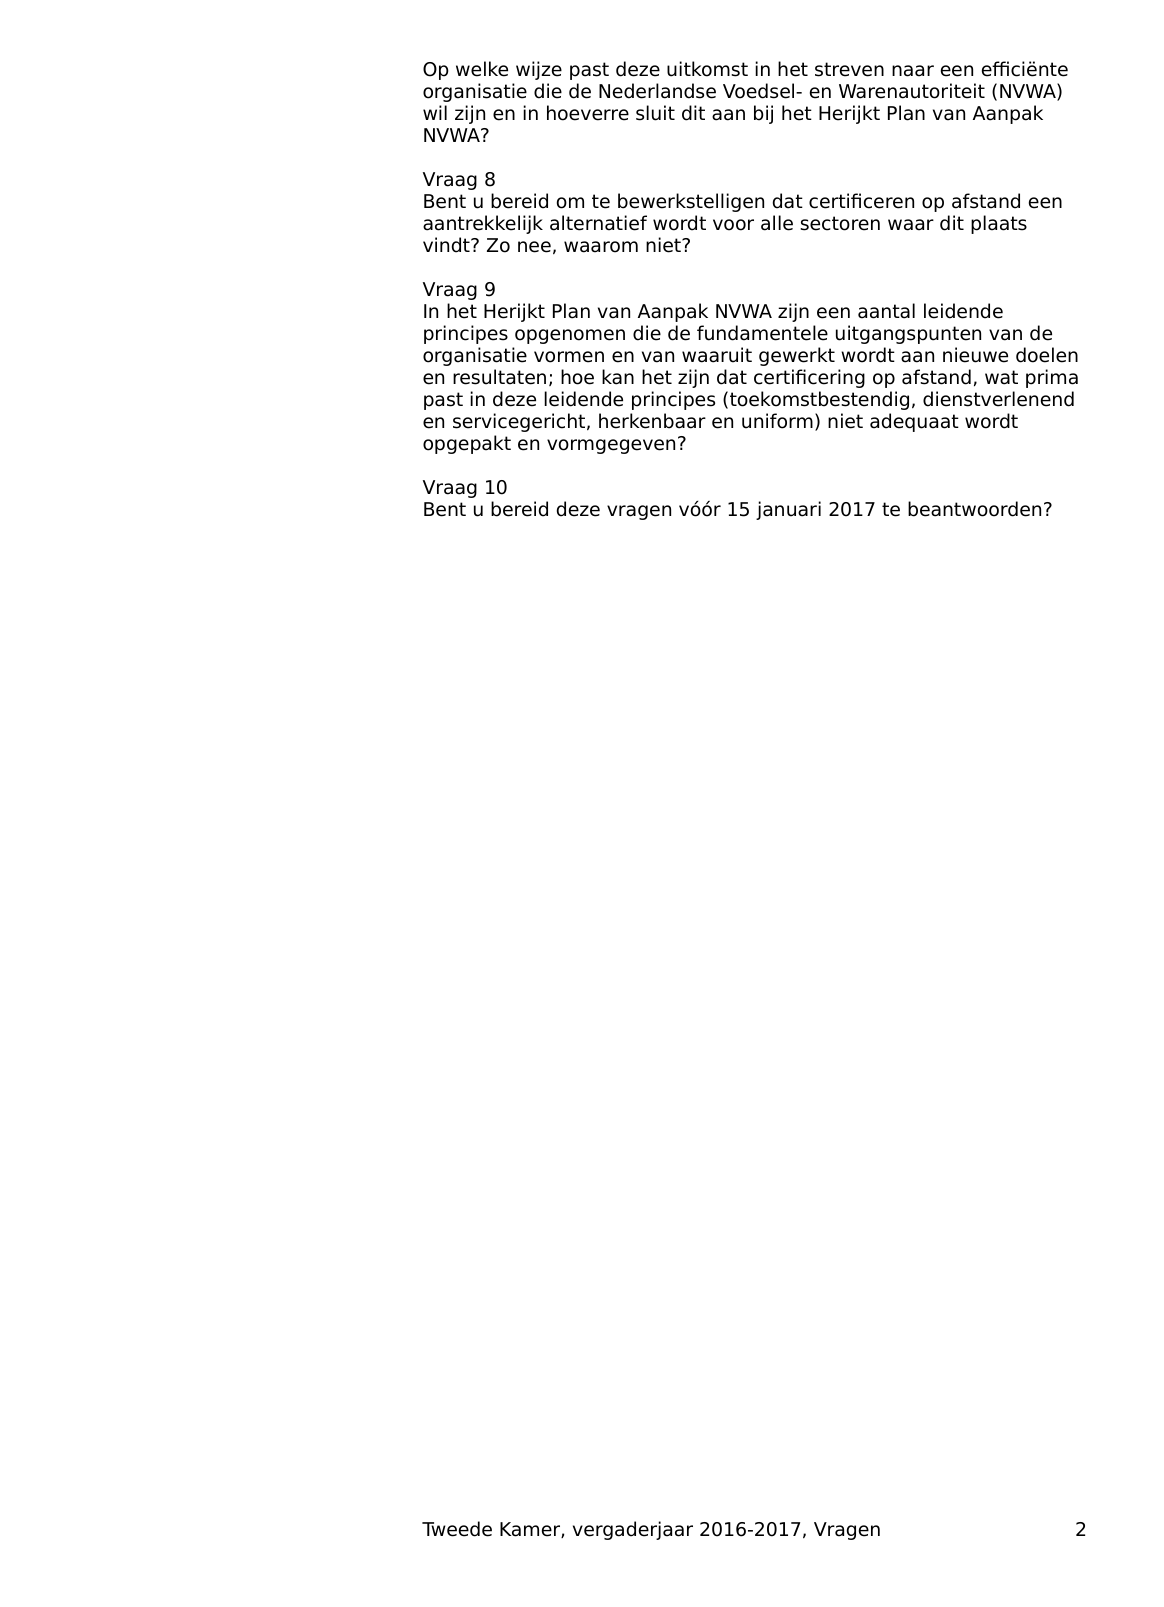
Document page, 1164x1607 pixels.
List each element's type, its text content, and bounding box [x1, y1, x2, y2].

text Vraag 9 [422, 279, 1087, 301]
text Op welke wijze past deze uitkomst in het streven naar een efficiënte organisatie die de Nederlandse Voedsel- en Warenautoriteit (NVWA) wil zijn en in hoeverre sluit dit aan bij het Herijkt Plan van Aanpak NVWA? [422, 59, 1087, 147]
text In het Herijkt Plan van Aanpak NVWA zijn een aantal leidende principes opgenomen die de fundamentele uitgangspunten van de organisatie vormen en van waaruit gewerkt wordt aan nieuwe doelen en resultaten; hoe kan het zijn dat certificering op afstand, wat prima past in deze leidende principes (toekomstbestendig, dienstverlenend en servicegericht, herkenbaar en uniform) niet adequaat wordt opgepakt en vormgegeven? [422, 301, 1087, 455]
text Bent u bereid om te bewerkstelligen dat certificeren op afstand een aantrekkelijk alternatief wordt voor alle sectoren waar dit plaats vindt? Zo nee, waarom niet? [422, 191, 1087, 257]
text Vraag 8 [422, 169, 1087, 191]
text Vraag 10 [422, 477, 1087, 499]
text Bent u bereid deze vragen vóór 15 januari 2017 te beantwoorden? [422, 499, 1087, 521]
